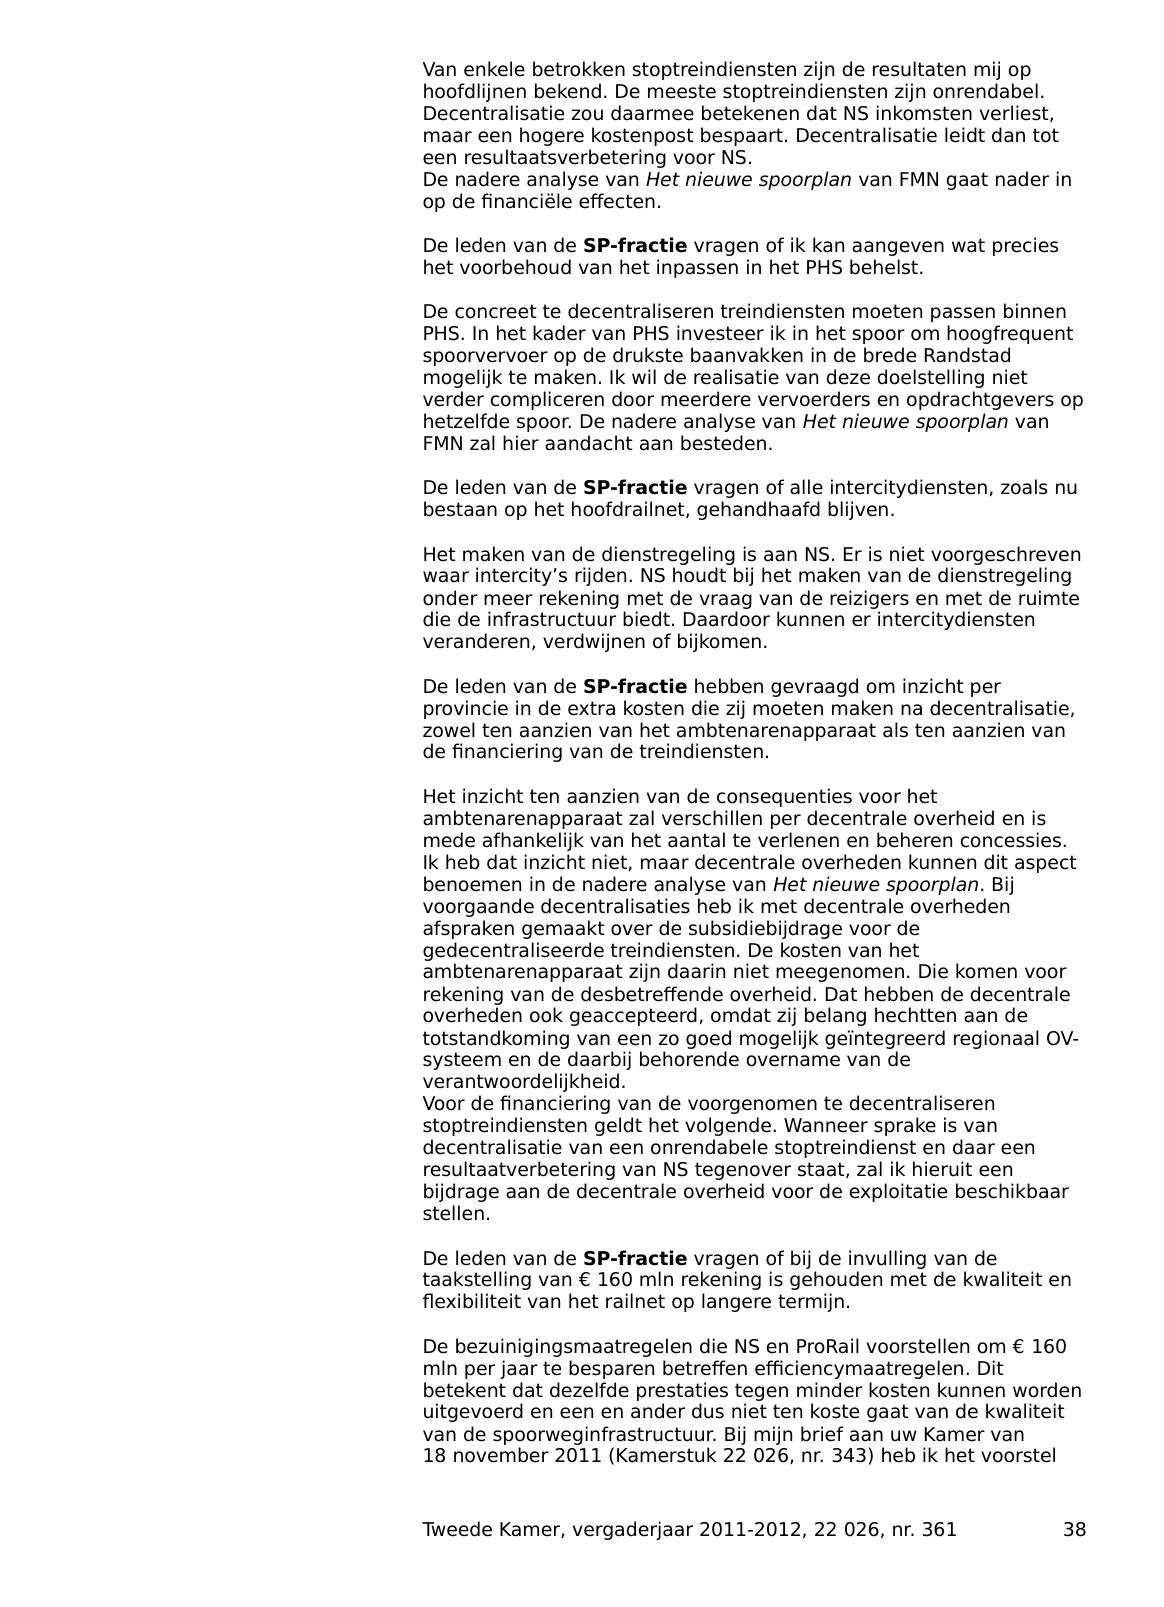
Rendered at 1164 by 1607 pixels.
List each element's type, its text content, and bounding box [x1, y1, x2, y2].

text De concreet te decentraliseren treindiensten moeten passen binnen PHS. In het kader van PHS investeer ik in het spoor om hoogfrequent spoorvervoer op de drukste baanvakken in de brede Randstad mogelijk te maken. Ik wil de realisatie van deze doelstelling niet verder compliceren door meerdere vervoerders en opdrachtgevers op hetzelfde spoor. De nadere analyse van Het nieuwe spoorplan van FMN zal hier aandacht aan besteden. [422, 301, 1087, 455]
text Het inzicht ten aanzien van de consequenties voor het ambtenarenapparaat zal verschillen per decentrale overheid en is mede afhankelijk van het aantal te verlenen en beheren concessies. Ik heb dat inzicht niet, maar decentrale overheden kunnen dit aspect benoemen in de nadere analyse van Het nieuwe spoorplan. Bij voorgaande decentralisaties heb ik met decentrale overheden afspraken gemaakt over de subsidiebijdrage voor de gedecentraliseerde treindiensten. De kosten van het ambtenarenapparaat zijn daarin niet meegenomen. Die komen voor rekening van de desbetreffende overheid. Dat hebben de decentrale overheden ook geaccepteerd, omdat zij belang hechtten aan de totstandkoming van een zo goed mogelijk geïntegreerd regionaal OV-systeem en de daarbij behorende overname van de verantwoordelijkheid. [422, 786, 1087, 1093]
text De bezuinigingsmaatregelen die NS en ProRail voorstellen om € 160 mln per jaar te besparen betreffen efficiencymaatregelen. Dit betekent dat dezelfde prestaties tegen minder kosten kunnen worden uitgevoerd en een en ander dus niet ten koste gaat van de kwaliteit van de spoorweginfrastructuur. Bij mijn brief aan uw Kamer van 18 november 2011 (Kamerstuk 22 026, nr. 343) heb ik het voorstel [422, 1336, 1087, 1467]
text De leden van de SP-fractie vragen of alle intercitydiensten, zoals nu bestaan op het hoofdrailnet, gehandhaafd blijven. [422, 477, 1087, 521]
text Het maken van de dienstregeling is aan NS. Er is niet voorgeschreven waar intercity’s rijden. NS houdt bij het maken van de dienstregeling onder meer rekening met de vraag van de reizigers en met de ruimte die de infrastructuur biedt. Daardoor kunnen er intercitydiensten veranderen, verdwijnen of bijkomen. [422, 543, 1087, 653]
text Van enkele betrokken stoptreindiensten zijn de resultaten mij op hoofdlijnen bekend. De meeste stoptreindiensten zijn onrendabel. Decentralisatie zou daarmee betekenen dat NS inkomsten verliest, maar een hogere kostenpost bespaart. Decentralisatie leidt dan tot een resultaatsverbetering voor NS. [422, 59, 1087, 169]
text De leden van de SP-fractie vragen of ik kan aangeven wat precies het voorbehoud van het inpassen in het PHS behelst. [422, 235, 1087, 279]
text De nadere analyse van Het nieuwe spoorplan van FMN gaat nader in op de financiële effecten. [422, 169, 1087, 213]
text De leden van de SP-fractie hebben gevraagd om inzicht per provincie in de extra kosten die zij moeten maken na decentralisatie, zowel ten aanzien van het ambtenarenapparaat als ten aanzien van de financiering van de treindiensten. [422, 676, 1087, 763]
text Voor de financiering van de voorgenomen te decentraliseren stoptreindiensten geldt het volgende. Wanneer sprake is van decentralisatie van een onrendabele stoptreindienst en daar een resultaatverbetering van NS tegenover staat, zal ik hieruit een bijdrage aan de decentrale overheid voor de exploitatie beschikbaar stellen. [422, 1093, 1087, 1225]
text De leden van de SP-fractie vragen of bij de invulling van de taakstelling van € 160 mln rekening is gehouden met de kwaliteit en flexibiliteit van het railnet op langere termijn. [422, 1247, 1087, 1313]
